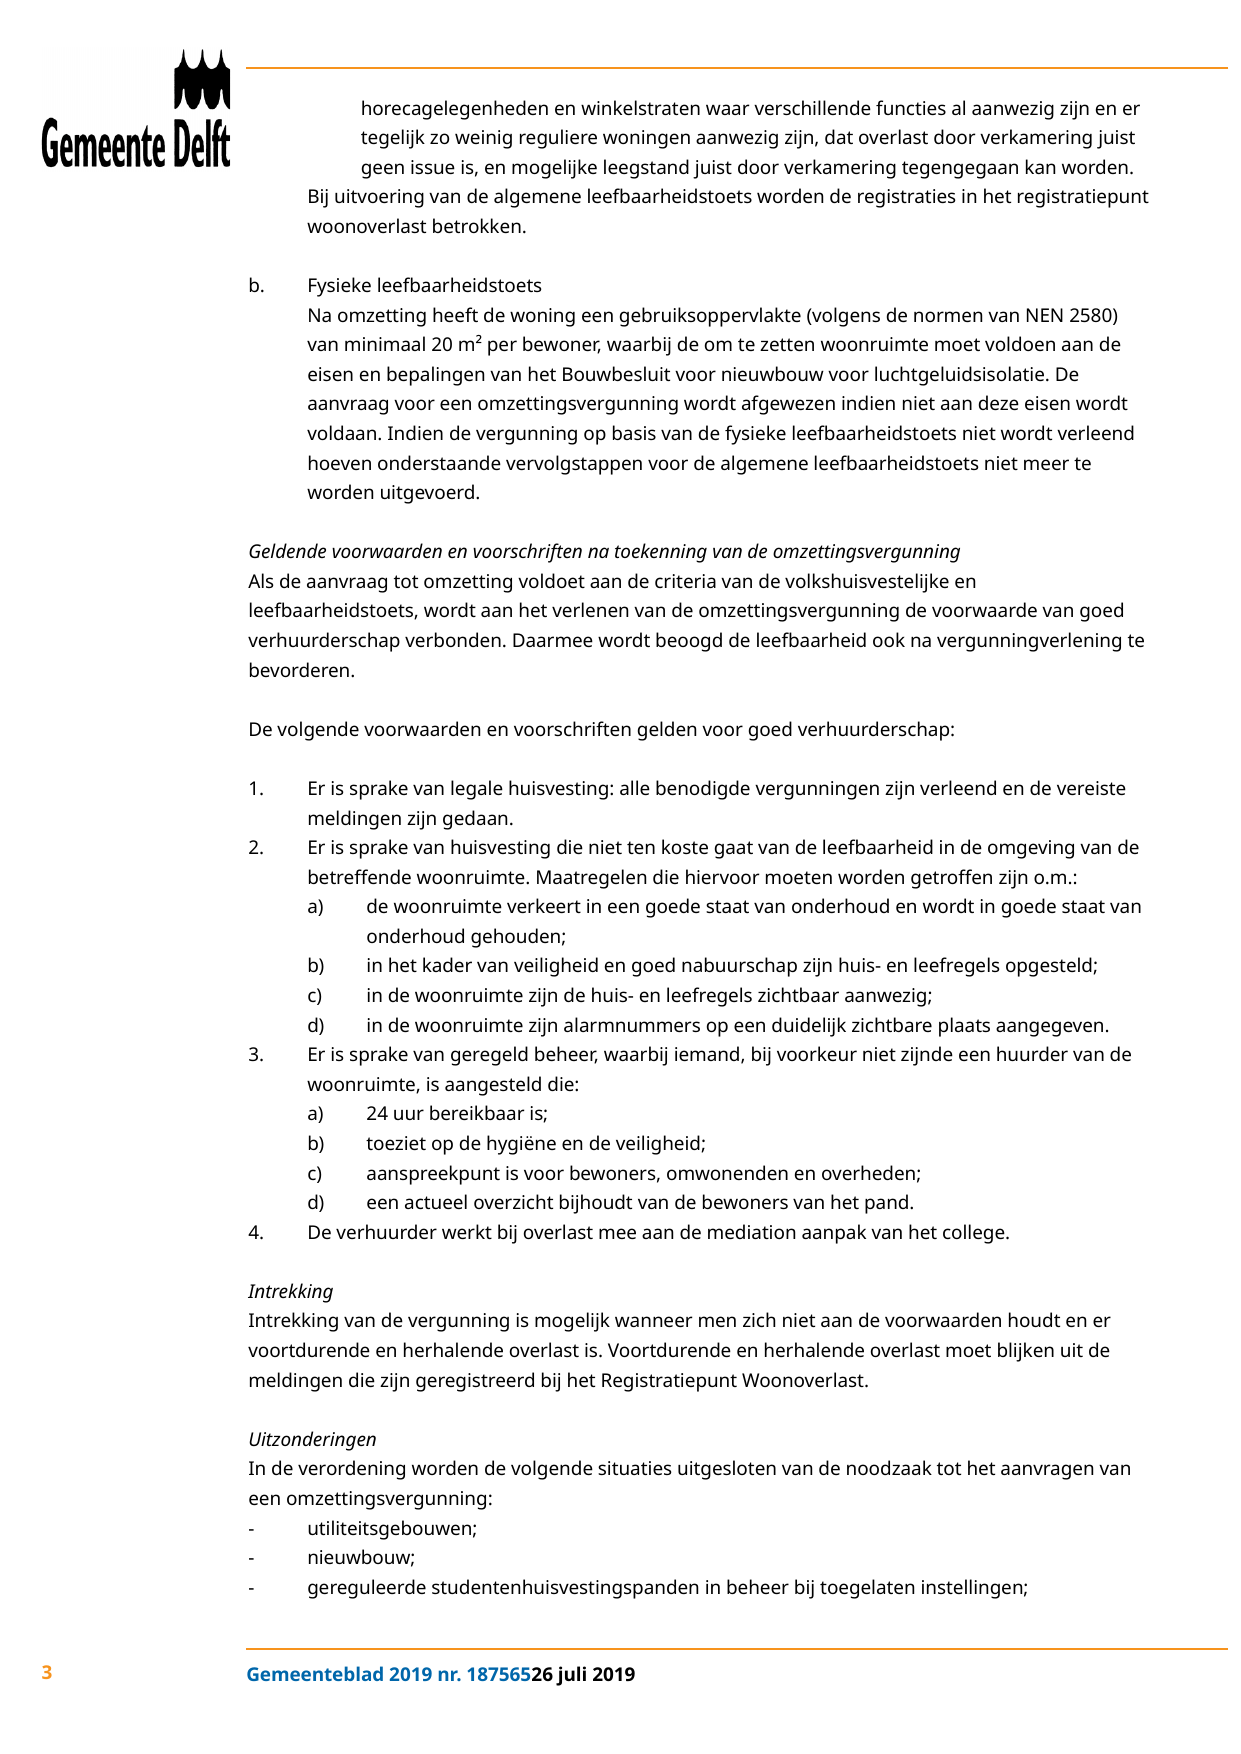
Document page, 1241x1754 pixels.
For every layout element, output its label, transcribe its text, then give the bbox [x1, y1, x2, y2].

picture [41, 47, 231, 172]
list gereguleerde studentenhuisvestingspanden in beheer bij toegelaten instellingen; [248, 1574, 1152, 1600]
list Er is sprake van legale huisvesting: alle benodigde vergunningen zijn verleend en de vereiste meldingen zijn gedaan. [248, 775, 1152, 831]
list Fysieke leefbaarheidstoets [248, 272, 1152, 298]
list toeziet op de hygiëne en de veiligheid; [307, 1130, 1152, 1156]
list Er is sprake van huisvesting die niet ten koste gaat van de leefbaarheid in de omgeving van de betreffende woonruimte. Maatregelen die hiervoor moeten worden getroffen zijn o.m.: [248, 834, 1152, 890]
list Bij uitvoering van de algemene leefbaarheidstoets worden de registraties in het registratiepunt woonoverlast betrokken. [248, 183, 1152, 239]
text Geldende voorwaarden en voorschriften na toekenning van de omzettingsvergunning [248, 538, 1152, 564]
list 24 uur bereikbaar is; [307, 1101, 1152, 1126]
list horecagelegenheden en winkelstraten waar verschillende functies al aanwezig zijn en er tegelijk zo weinig reguliere woningen aanwezig zijn, dat overlast door verkamering juist geen issue is, en mogelijke leegstand juist door verkamering tegengegaan kan worden. [323, 95, 1152, 180]
list nieuwbouw; [248, 1544, 1152, 1570]
text In de verordening worden de volgende situaties uitgesloten van de noodzaak tot het aanvragen van een omzettingsvergunning: [248, 1456, 1152, 1511]
list een actueel overzicht bijhoudt van de bewoners van het pand. [307, 1189, 1152, 1215]
list utiliteitsgebouwen; [248, 1515, 1152, 1541]
text Intrekking van de vergunning is mogelijk wanneer men zich niet aan de voorwaarden houdt en er voortdurende en herhalende overlast is. Voortdurende en herhalende overlast moet blijken uit de meldingen die zijn geregistreerd bij het Registratiepunt Woonoverlast. [248, 1308, 1152, 1393]
list de woonruimte verkeert in een goede staat van onderhoud en wordt in goede staat van onderhoud gehouden; [307, 893, 1152, 949]
text De volgende voorwaarden en voorschriften gelden voor goed verhuurderschap: [248, 716, 1152, 742]
text Intrekking [248, 1278, 1152, 1304]
list in de woonruimte zijn de huis- en leefregels zichtbaar aanwezig; [307, 982, 1152, 1008]
text Uitzonderingen [248, 1426, 1152, 1452]
list De verhuurder werkt bij overlast mee aan de mediation aanpak van het college. [248, 1219, 1152, 1245]
list Er is sprake van geregeld beheer, waarbij iemand, bij voorkeur niet zijnde een huurder van de woonruimte, is aangesteld die: [248, 1041, 1152, 1097]
list Na omzetting heeft de woning een gebruiksoppervlakte (volgens de normen van NEN 2580) van minimaal 20 m² per bewoner, waarbij de om te zetten woonruimte moet voldoen aan de eisen en bepalingen van het Bouwbesluit voor nieuwbouw voor luchtgeluidsisolatie. De aanvraag voor een omzettingsvergunning wordt afgewezen indien niet aan deze eisen wordt voldaan. Indien de vergunning op basis van de fysieke leefbaarheidstoets niet wordt verleend hoeven onderstaande vervolgstappen voor de algemene leefbaarheidstoets niet meer te worden uitgevoerd. [248, 302, 1152, 505]
list in de woonruimte zijn alarmnummers op een duidelijk zichtbare plaats aangegeven. [307, 1012, 1152, 1038]
text Als de aanvraag tot omzetting voldoet aan de criteria van de volkshuisvestelijke en leefbaarheidstoets, wordt aan het verlenen van de omzettingsvergunning de voorwaarde van goed verhuurderschap verbonden. Daarmee wordt beoogd de leefbaarheid ook na vergunningverlening te bevorderen. [248, 568, 1152, 683]
list aanspreekpunt is voor bewoners, omwonenden en overheden; [307, 1160, 1152, 1186]
list in het kader van veiligheid en goed nabuurschap zijn huis- en leefregels opgesteld; [307, 953, 1152, 978]
